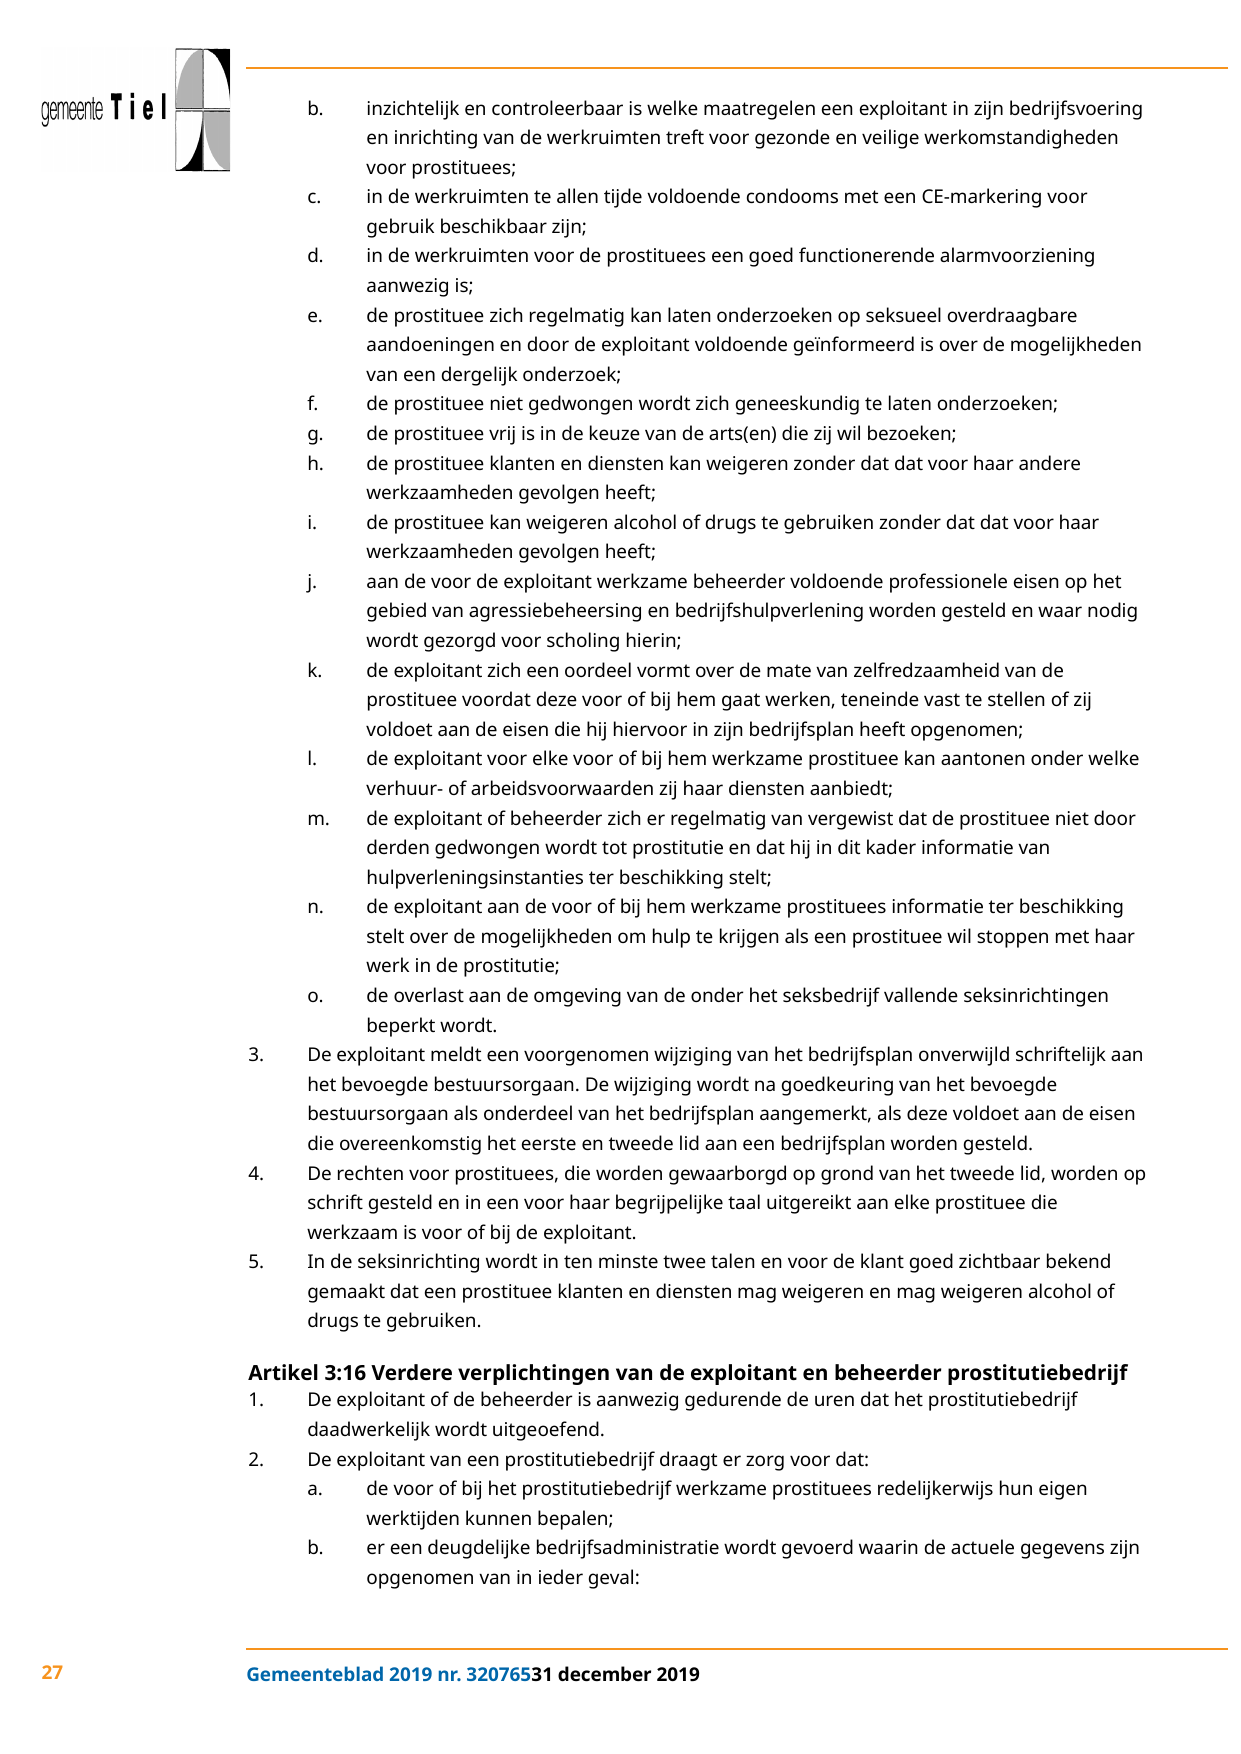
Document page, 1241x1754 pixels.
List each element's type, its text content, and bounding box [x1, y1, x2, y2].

list De exploitant of de beheerder is aanwezig gedurende de uren dat het prostitutiebedrijf daadwerkelijk wordt uitgeoefend. [248, 1387, 1152, 1442]
list inzichtelijk en controleerbaar is welke maatregelen een exploitant in zijn bedrijfsvoering en inrichting van de werkruimten treft voor gezonde en veilige werkomstandigheden voor prostituees; [307, 95, 1152, 180]
list aan de voor de exploitant werkzame beheerder voldoende professionele eisen op het gebied van agressiebeheersing en bedrijfshulpverlening worden gesteld en waar nodig wordt gezorgd voor scholing hierin; [307, 568, 1152, 653]
list de prostituee niet gedwongen wordt zich geneeskundig te laten onderzoeken; [307, 391, 1152, 416]
list de prostituee vrij is in de keuze van de arts(en) die zij wil bezoeken; [307, 420, 1152, 446]
list in de werkruimten te allen tijde voldoende condooms met een CE-markering voor gebruik beschikbaar zijn; [307, 183, 1152, 239]
list de prostituee klanten en diensten kan weigeren zonder dat dat voor haar andere werkzaamheden gevolgen heeft; [307, 450, 1152, 505]
list de exploitant aan de voor of bij hem werkzame prostituees informatie ter beschikking stelt over de mogelijkheden om hulp te krijgen als een prostituee wil stoppen met haar werk in de prostitutie; [307, 893, 1152, 978]
list de exploitant of beheerder zich er regelmatig van vergewist dat de prostituee niet door derden gedwongen wordt tot prostitutie en dat hij in dit kader informatie van hulpverleningsinstanties ter beschikking stelt; [307, 805, 1152, 890]
picture [41, 47, 231, 172]
list de exploitant voor elke voor of bij hem werkzame prostituee kan aantonen onder welke verhuur- of arbeidsvoorwaarden zij haar diensten aanbiedt; [307, 746, 1152, 801]
list In de seksinrichting wordt in ten minste twee talen en voor de klant goed zichtbaar bekend gemaakt dat een prostituee klanten en diensten mag weigeren en mag weigeren alcohol of drugs te gebruiken. [248, 1248, 1152, 1333]
list de prostituee zich regelmatig kan laten onderzoeken op seksueel overdraagbare aandoeningen en door de exploitant voldoende geïnformeerd is over de mogelijkheden van een dergelijk onderzoek; [307, 302, 1152, 387]
list de overlast aan de omgeving van de onder het seksbedrijf vallende seksinrichtingen beperkt wordt. [307, 982, 1152, 1038]
list De rechten voor prostituees, die worden gewaarborgd op grond van het tweede lid, worden op schrift gesteld en in een voor haar begrijpelijke taal uitgereikt aan elke prostituee die werkzaam is voor of bij de exploitant. [248, 1160, 1152, 1245]
list de prostituee kan weigeren alcohol of drugs te gebruiken zonder dat dat voor haar werkzaamheden gevolgen heeft; [307, 509, 1152, 564]
list De exploitant meldt een voorgenomen wijziging van het bedrijfsplan onverwijld schriftelijk aan het bevoegde bestuursorgaan. De wijziging wordt na goedkeuring van het bevoegde bestuursorgaan als onderdeel van het bedrijfsplan aangemerkt, als deze voldoet aan de eisen die overeenkomstig het eerste en tweede lid aan een bedrijfsplan worden gesteld. [248, 1041, 1152, 1156]
list De exploitant van een prostitutiebedrijf draagt er zorg voor dat: [248, 1446, 1152, 1471]
list de exploitant zich een oordeel vormt over de mate van zelfredzaamheid van de prostituee voordat deze voor of bij hem gaat werken, teneinde vast te stellen of zij voldoet aan de eisen die hij hiervoor in zijn bedrijfsplan heeft opgenomen; [307, 657, 1152, 742]
list er een deugdelijke bedrijfsadministratie wordt gevoerd waarin de actuele gegevens zijn opgenomen van in ieder geval: [307, 1534, 1152, 1590]
list in de werkruimten voor de prostituees een goed functionerende alarmvoorziening aanwezig is; [307, 243, 1152, 298]
list de voor of bij het prostitutiebedrijf werkzame prostituees redelijkerwijs hun eigen werktijden kunnen bepalen; [307, 1475, 1152, 1531]
text Artikel 3:16 Verdere verplichtingen van de exploitant en beheerder prostitutiebedrijf [248, 1358, 1152, 1387]
